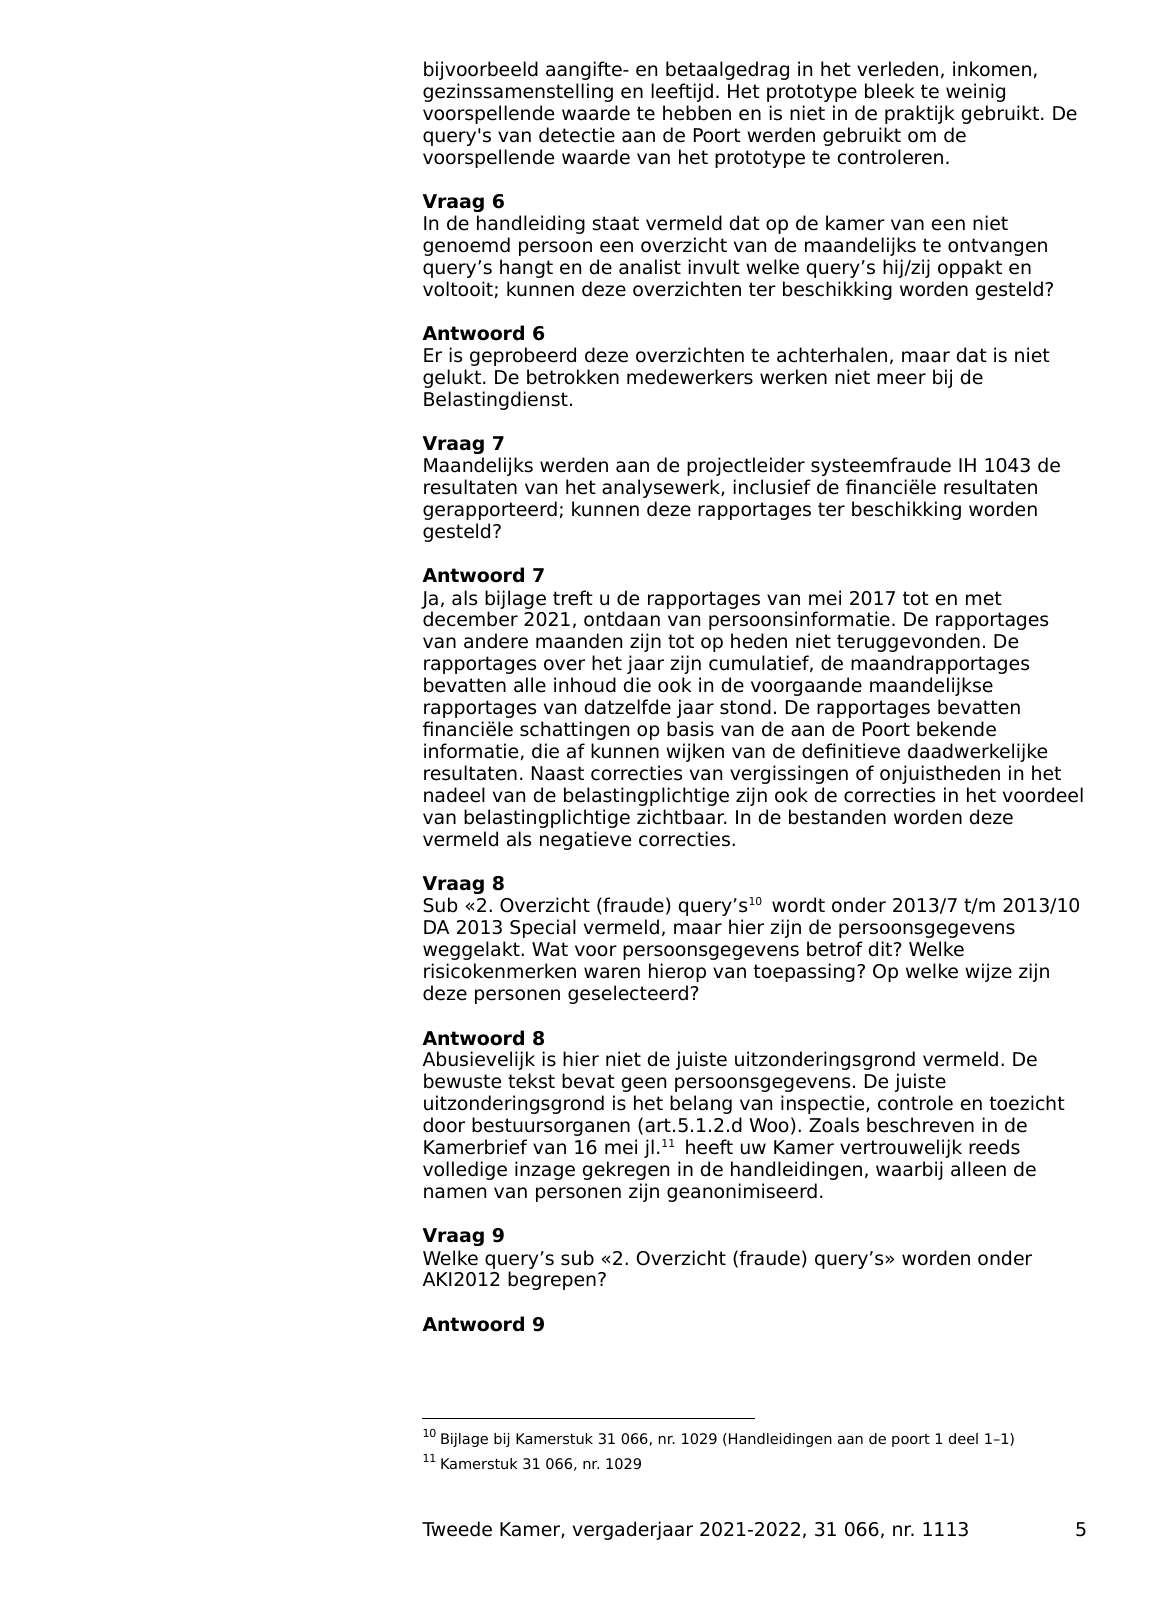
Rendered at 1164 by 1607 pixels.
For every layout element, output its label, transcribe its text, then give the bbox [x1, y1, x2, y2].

text Antwoord 9 [422, 1313, 1087, 1336]
text In de handleiding staat vermeld dat op de kamer van een niet genoemd persoon een overzicht van de maandelijks te ontvangen query’s hangt en de analist invult welke query’s hij/zij oppakt en voltooit; kunnen deze overzichten ter beschikking worden gesteld? [422, 213, 1087, 301]
text Antwoord 8 [422, 1027, 1087, 1049]
text Welke query’s sub «2. Overzicht (fraude) query’s» worden onder AKI2012 begrepen? [422, 1247, 1087, 1291]
text Antwoord 6 [422, 323, 1087, 345]
text Bijlage bij Kamerstuk 31 066, nr. 1029 (Handleidingen aan de poort 1 deel 1–1) [422, 1427, 1087, 1449]
text Abusievelijk is hier niet de juiste uitzonderingsgrond vermeld. De bewuste tekst bevat geen persoonsgegevens. De juiste uitzonderingsgrond is het belang van inspectie, controle en toezicht door bestuursorganen (art.5.1.2.d Woo). Zoals beschreven in de Kamerbrief van 16 mei jl. heeft uw Kamer vertrouwelijk reeds volledige inzage gekregen in de handleidingen, waarbij alleen de namen van personen zijn geanonimiseerd. [422, 1049, 1087, 1203]
text Er is geprobeerd deze overzichten te achterhalen, maar dat is niet gelukt. De betrokken medewerkers werken niet meer bij de Belastingdienst. [422, 345, 1087, 411]
text Maandelijks werden aan de projectleider systeemfraude IH 1043 de resultaten van het analysewerk, inclusief de financiële resultaten gerapporteerd; kunnen deze rapportages ter beschikking worden gesteld? [422, 455, 1087, 543]
text Kamerstuk 31 066, nr. 1029 [422, 1452, 1087, 1474]
text Vraag 8 [422, 873, 1087, 895]
text Vraag 6 [422, 191, 1087, 213]
text Vraag 9 [422, 1225, 1087, 1247]
text Antwoord 7 [422, 565, 1087, 587]
text Vraag 7 [422, 433, 1087, 455]
text Ja, als bijlage treft u de rapportages van mei 2017 tot en met december 2021, ontdaan van persoonsinformatie. De rapportages van andere maanden zijn tot op heden niet teruggevonden. De rapportages over het jaar zijn cumulatief, de maandrapportages bevatten alle inhoud die ook in de voorgaande maandelijkse rapportages van datzelfde jaar stond. De rapportages bevatten financiële schattingen op basis van de aan de Poort bekende informatie, die af kunnen wijken van de definitieve daadwerkelijke resultaten. Naast correcties van vergissingen of onjuistheden in het nadeel van de belastingplichtige zijn ook de correcties in het voordeel van belastingplichtige zichtbaar. In de bestanden worden deze vermeld als negatieve correcties. [422, 587, 1087, 851]
text bijvoorbeeld aangifte- en betaalgedrag in het verleden, inkomen, gezinssamenstelling en leeftijd. Het prototype bleek te weinig voorspellende waarde te hebben en is niet in de praktijk gebruikt. De query's van detectie aan de Poort werden gebruikt om de voorspellende waarde van het prototype te controleren. [422, 59, 1087, 169]
text Sub «2. Overzicht (fraude) query’s wordt onder 2013/7 t/m 2013/10 DA 2013 Special vermeld, maar hier zijn de persoonsgegevens weggelakt. Wat voor persoonsgegevens betrof dit? Welke risicokenmerken waren hierop van toepassing? Op welke wijze zijn deze personen geselecteerd? [422, 895, 1087, 1005]
